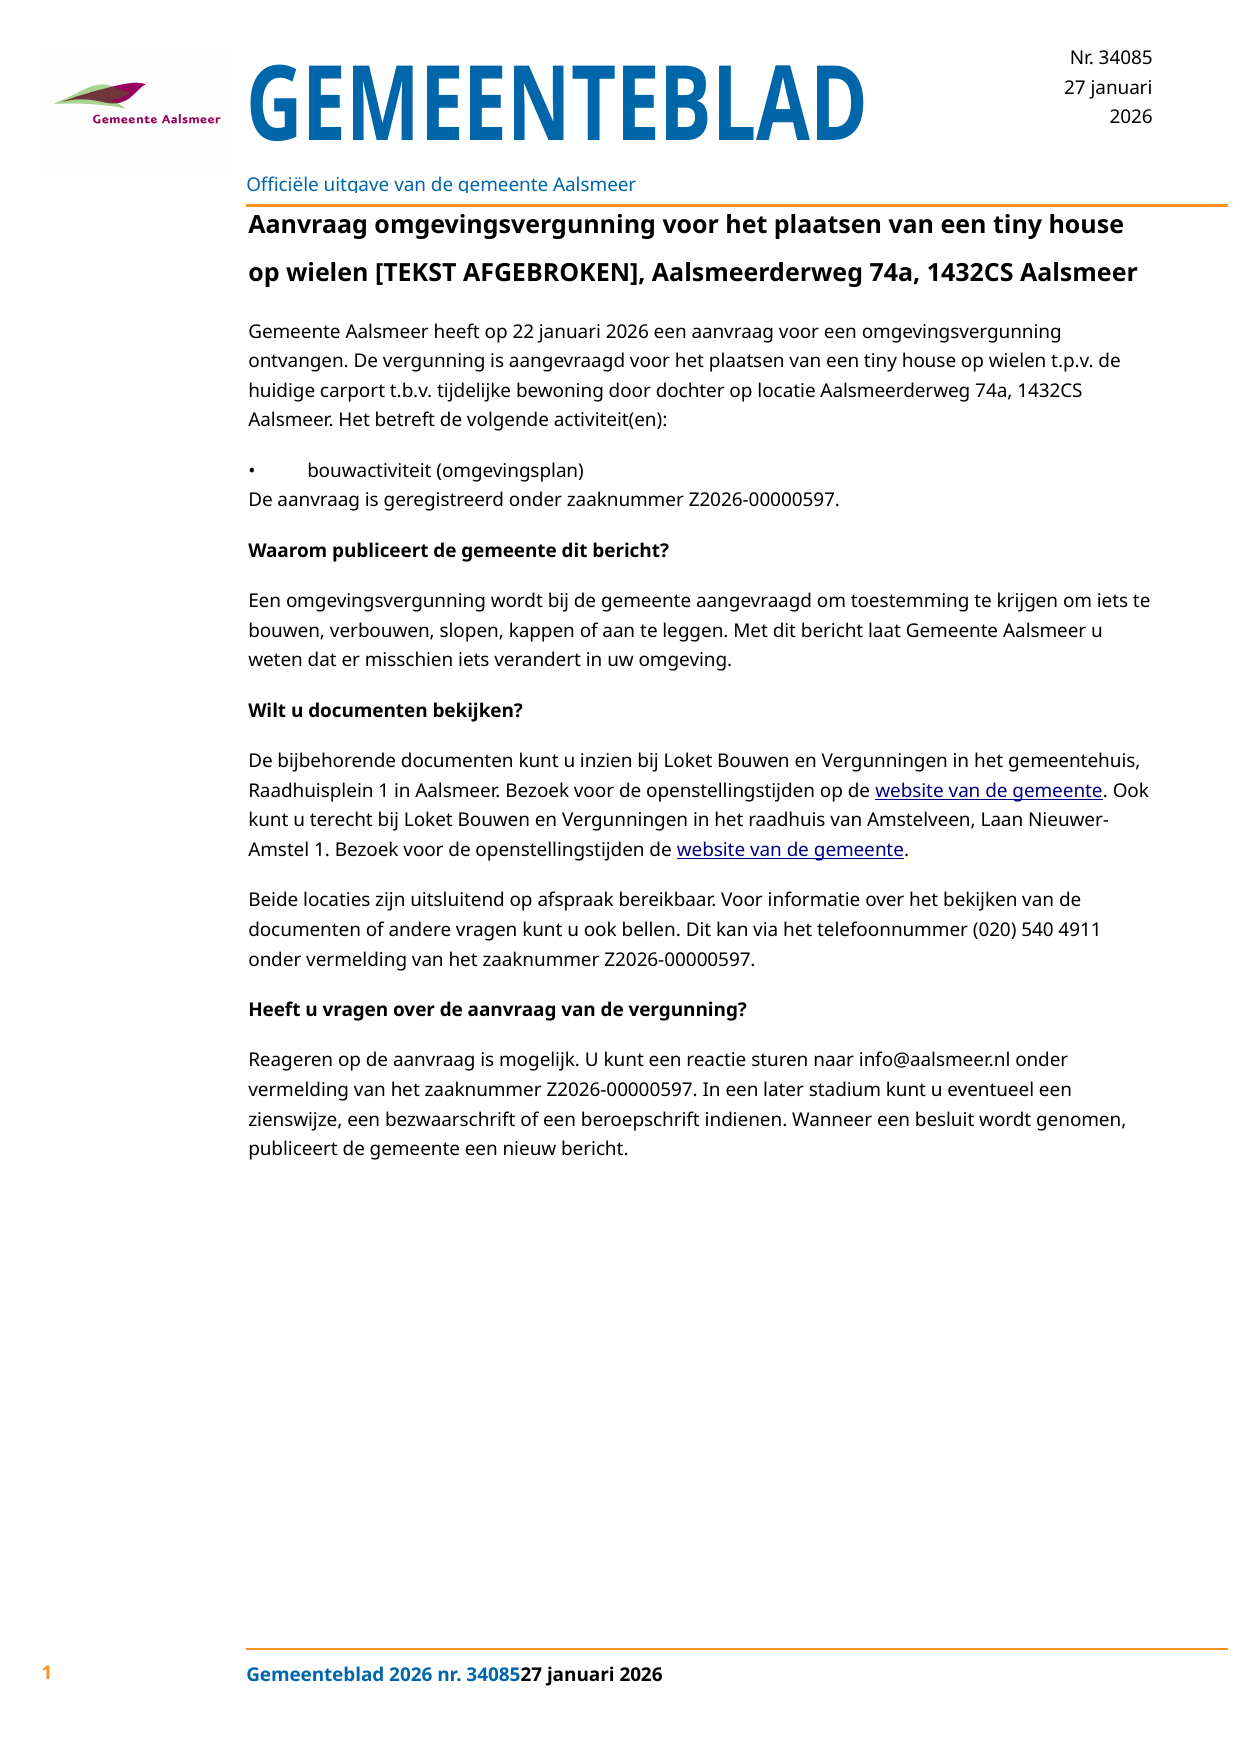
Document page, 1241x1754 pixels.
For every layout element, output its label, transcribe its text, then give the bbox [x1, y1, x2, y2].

text De aanvraag is geregistreerd onder zaaknummer Z2026-00000597. [248, 487, 1152, 512]
list bouwactiviteit (omgevingsplan) [248, 457, 1152, 483]
text Gemeente Aalsmeer heeft op 22 januari 2026 een aanvraag voor een omgevingsvergunning ontvangen. De vergunning is aangevraagd voor het plaatsen van een tiny house op wielen t.p.v. de huidige carport t.b.v. tijdelijke bewoning door dochter op locatie Aalsmeerderweg 74a, 1432CS Aalsmeer. Het betreft de volgende activiteit(en): [248, 318, 1152, 432]
text Beide locaties zijn uitsluitend op afspraak bereikbaar. Voor informatie over het bekijken van de documenten of andere vragen kunt u ook bellen. Dit kan via het telefoonnummer (020) 540 4911 onder vermelding van het zaaknummer Z2026-00000597. [248, 887, 1152, 972]
picture [41, 47, 231, 172]
text Waarom publiceert de gemeente dit bericht? [248, 537, 1152, 563]
text Heeft u vragen over de aanvraag van de vergunning? [248, 996, 1152, 1022]
text Reageren op de aanvraag is mogelijk. U kunt een reactie sturen naar info@aalsmeer.nl onder vermelding van het zaaknummer Z2026-00000597. In een later stadium kunt u eventueel een zienswijze, een bezwaarschrift of een beroepschrift indienen. Wanneer een besluit wordt genomen, publiceert de gemeente een nieuw bericht. [248, 1047, 1152, 1161]
text Wilt u documenten bekijken? [248, 697, 1152, 723]
text Een omgevingsvergunning wordt bij de gemeente aangevraagd om toestemming te krijgen om iets te bouwen, verbouwen, slopen, kappen of aan te leggen. Met dit bericht laat Gemeente Aalsmeer u weten dat er misschien iets verandert in uw omgeving. [248, 587, 1152, 672]
text Aanvraag omgevingsvergunning voor het plaatsen van een tiny house op wielen [TEKST AFGEBROKEN], Aalsmeerderweg 74a, 1432CS Aalsmeer [248, 207, 1152, 288]
text De bijbehorende documenten kunt u inzien bij Loket Bouwen en Vergunningen in het gemeentehuis, Raadhuisplein 1 in Aalsmeer. Bezoek voor de openstellingstijden op de website van de gemeente. Ook kunt u terecht bij Loket Bouwen en Vergunningen in het raadhuis van Amstelveen, Laan Nieuwer-Amstel 1. Bezoek voor de openstellingstijden de website van de gemeente. [248, 747, 1152, 862]
